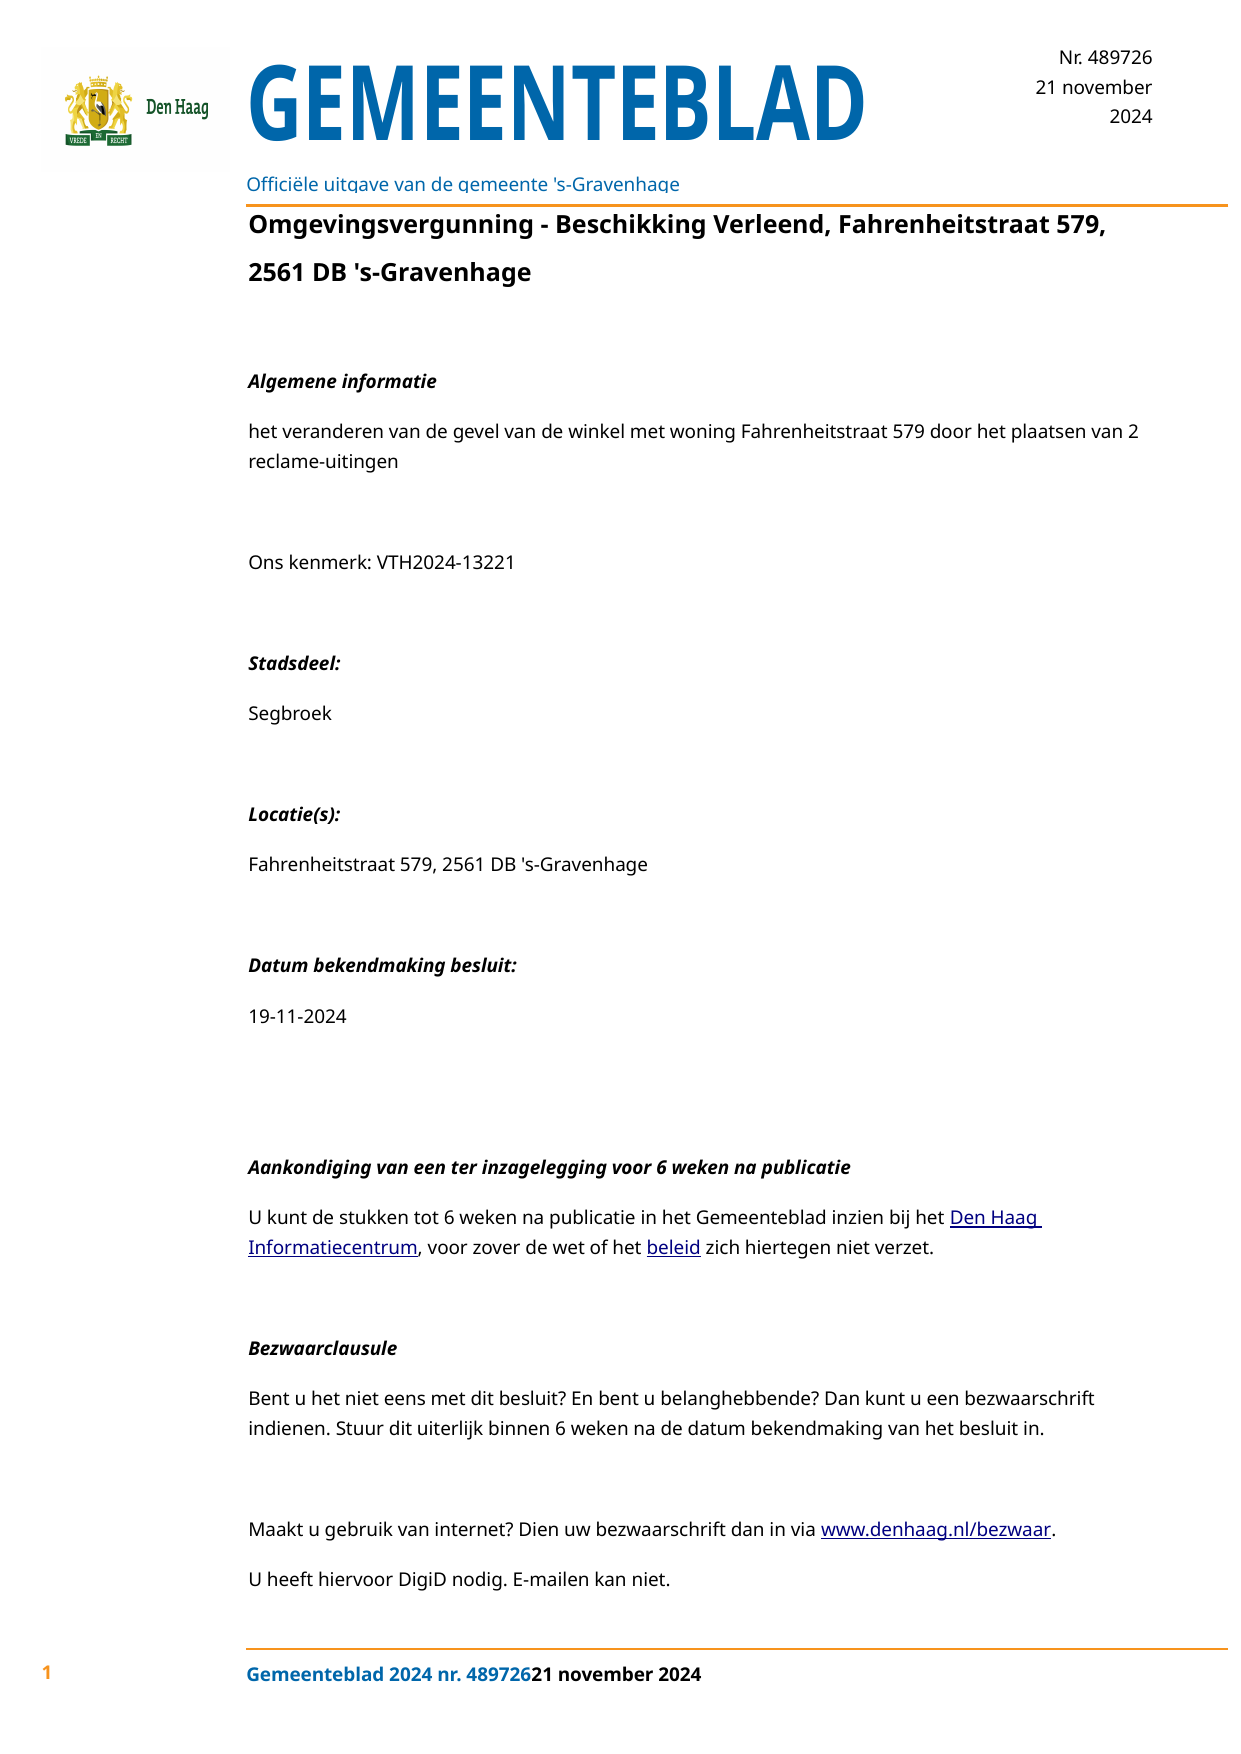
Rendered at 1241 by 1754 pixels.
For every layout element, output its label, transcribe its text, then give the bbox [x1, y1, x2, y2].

text Locatie(s): [248, 801, 1152, 827]
text Bezwaarclausule [248, 1335, 1152, 1361]
text Stadsdeel: [248, 650, 1152, 676]
text Algemene informatie [248, 368, 1152, 394]
text Fahrenheitstraat 579, 2561 DB 's-Gravenhage [248, 852, 1152, 877]
text U heeft hiervoor DigiD nodig. E-mailen kan niet. [248, 1566, 1152, 1592]
text het veranderen van de gevel van de winkel met woning Fahrenheitstraat 579 door het plaatsen van 2 reclame-uitingen [248, 419, 1152, 474]
text 19-11-2024 [248, 1003, 1152, 1029]
picture [41, 47, 231, 172]
text Ons kenmerk: VTH2024-13221 [248, 549, 1152, 575]
text U kunt de stukken tot 6 weken na publicatie in het Gemeenteblad inzien bij het Den Haag Informatiecentrum, voor zover de wet of het beleid zich hiertegen niet verzet. [248, 1204, 1152, 1260]
text Datum bekendmaking besluit: [248, 952, 1152, 978]
text Maakt u gebruik van internet? Dien uw bezwaarschrift dan in via www.denhaag.nl/bezwaar. [248, 1516, 1152, 1542]
text Bent u het niet eens met dit besluit? En bent u belanghebbende? Dan kunt u een bezwaarschrift indienen. Stuur dit uiterlijk binnen 6 weken na de datum bekendmaking van het besluit in. [248, 1385, 1152, 1441]
text Segbroek [248, 700, 1152, 726]
text Omgevingsvergunning - Beschikking Verleend, Fahrenheitstraat 579, 2561 DB 's-Gravenhage [248, 207, 1152, 288]
text Aankondiging van een ter inzagelegging voor 6 weken na publicatie [248, 1154, 1152, 1180]
